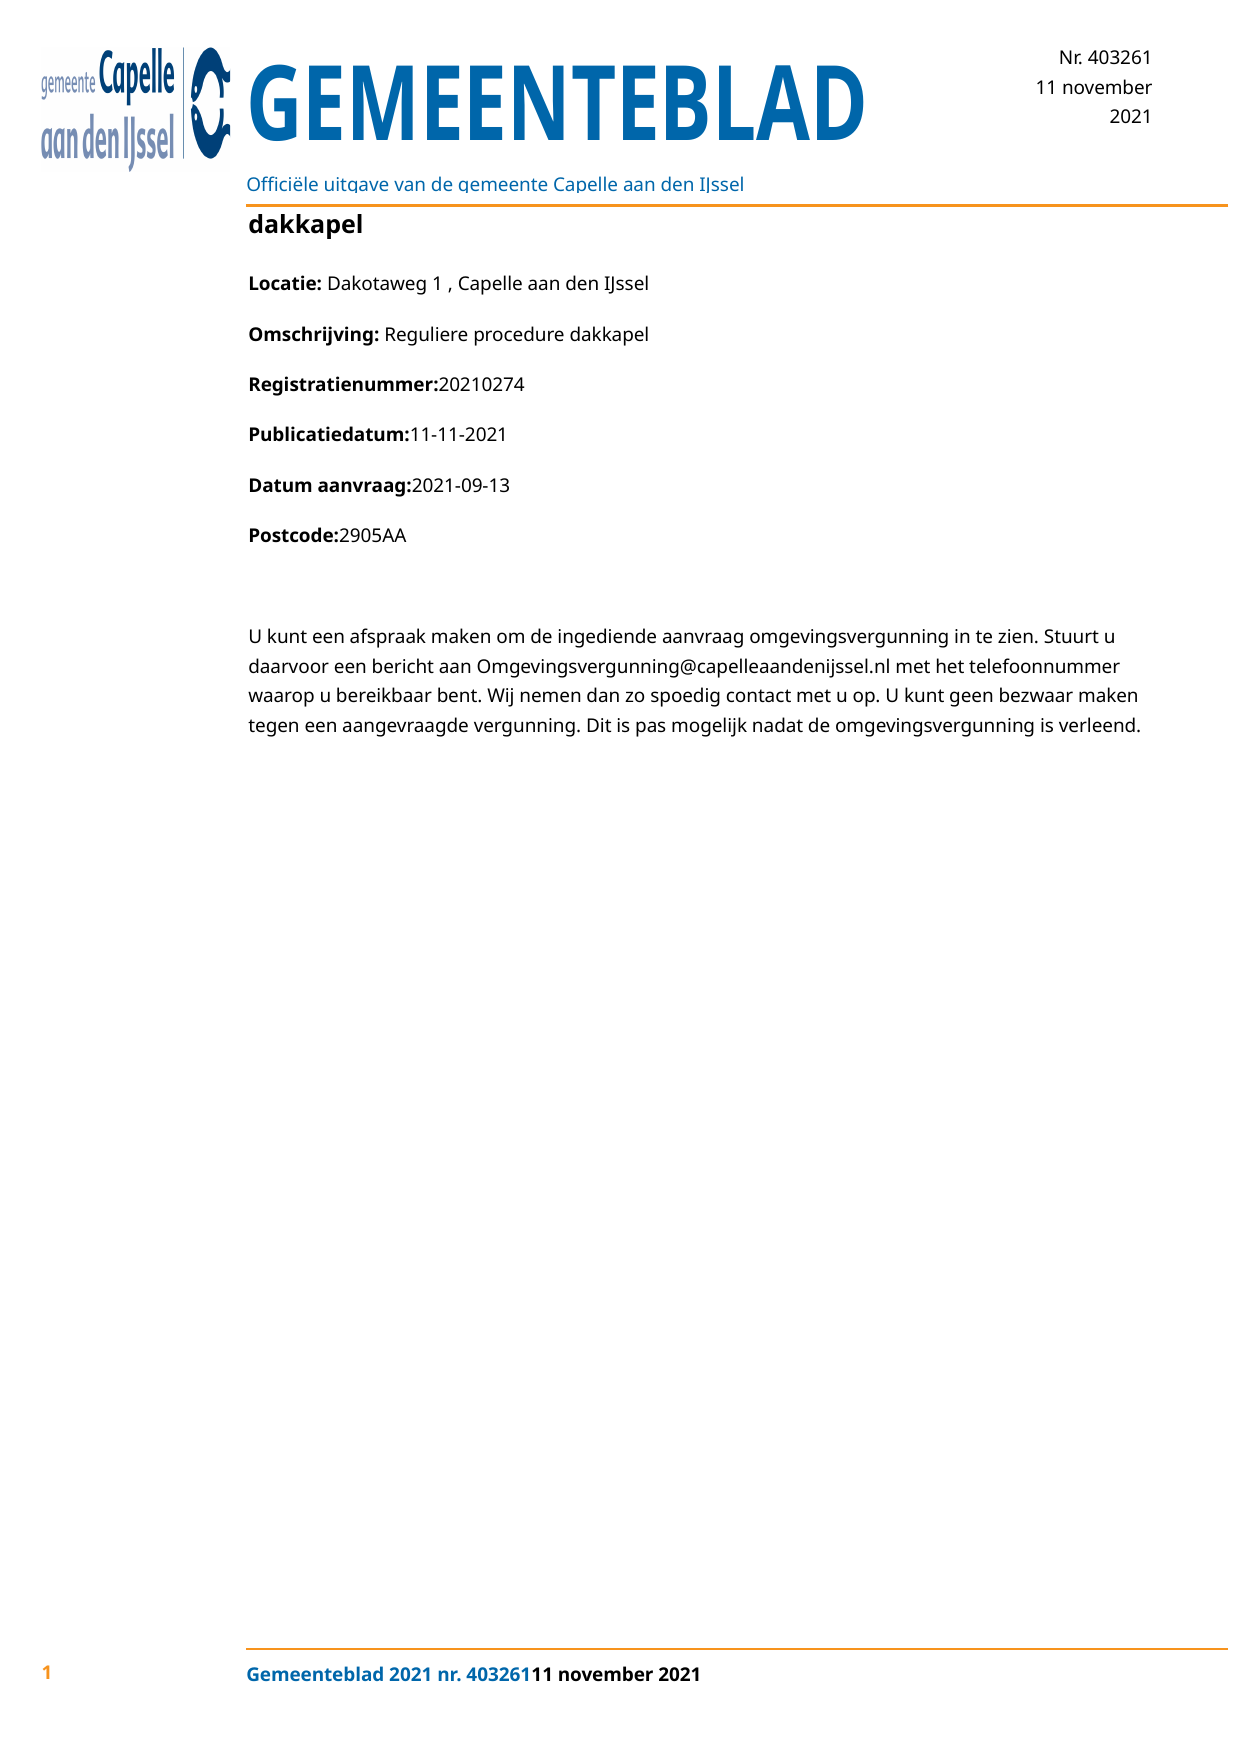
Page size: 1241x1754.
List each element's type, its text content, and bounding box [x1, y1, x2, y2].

text Postcode:2905AA [248, 522, 1152, 548]
text dakkapel [248, 207, 1152, 241]
text U kunt een afspraak maken om de ingediende aanvraag omgevingsvergunning in te zien. Stuurt u daarvoor een bericht aan Omgevingsvergunning@capelleaandenijssel.nl met het telefoonnummer waarop u bereikbaar bent. Wij nemen dan zo spoedig contact met u op. U kunt geen bezwaar maken tegen een aangevraagde vergunning. Dit is pas mogelijk nadat de omgevingsvergunning is verleend. [248, 623, 1152, 738]
text Locatie: Dakotaweg 1 , Capelle aan den IJssel [248, 270, 1152, 296]
text Publicatiedatum:11-11-2021 [248, 422, 1152, 447]
picture [41, 47, 231, 172]
text Registratienummer:20210274 [248, 371, 1152, 397]
text Omschrijving: Reguliere procedure dakkapel [248, 321, 1152, 346]
text Datum aanvraag:2021-09-13 [248, 472, 1152, 498]
